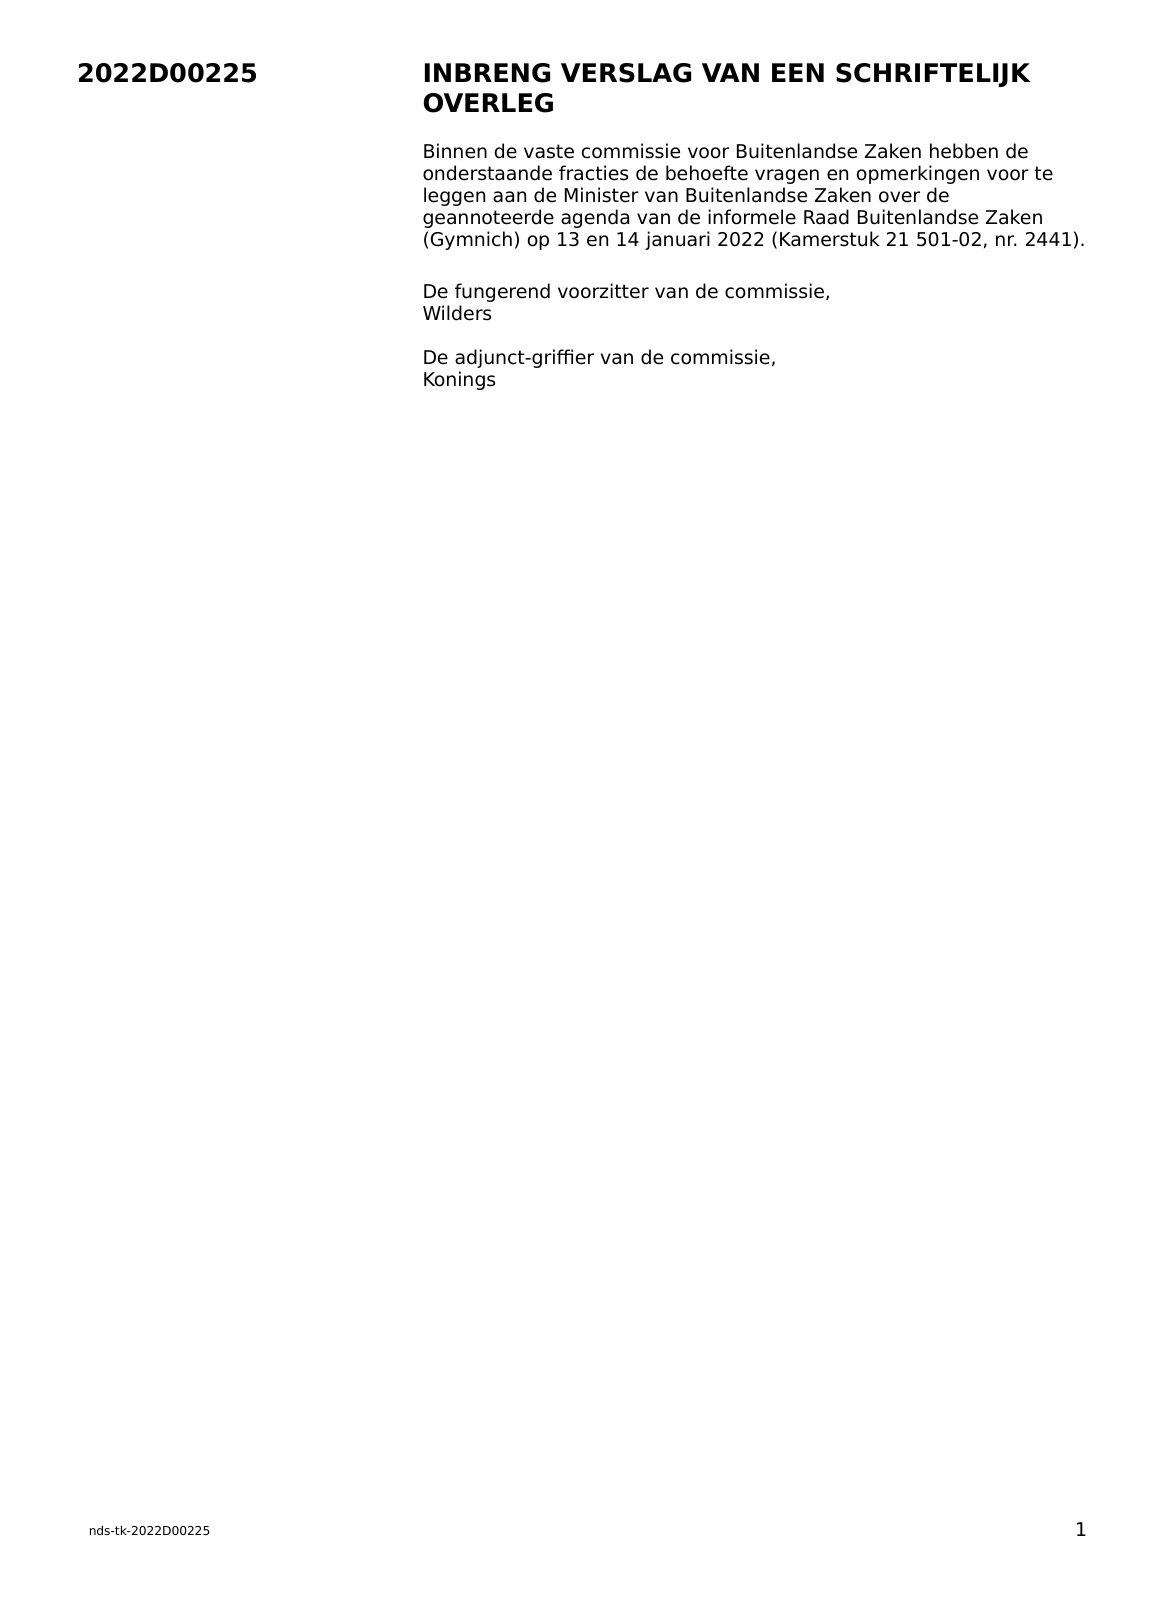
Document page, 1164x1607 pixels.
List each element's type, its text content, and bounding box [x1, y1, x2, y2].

text De fungerend voorzitter van de commissie, Wilders [422, 281, 1087, 324]
text 2022D00225 INBRENG VERSLAG VAN EEN SCHRIFTELIJK OVERLEG [77, 59, 1087, 118]
text nds-tk-2022D00225 [88, 1524, 323, 1538]
text Binnen de vaste commissie voor Buitenlandse Zaken hebben de onderstaande fracties de behoefte vragen en opmerkingen voor te leggen aan de Minister van Buitenlandse Zaken over de geannoteerde agenda van de informele Raad Buitenlandse Zaken (Gymnich) op 13 en 14 januari 2022 (Kamerstuk 21 501-02, nr. 2441). [422, 141, 1087, 251]
text De adjunct-griffier van de commissie, Konings [422, 347, 1087, 391]
